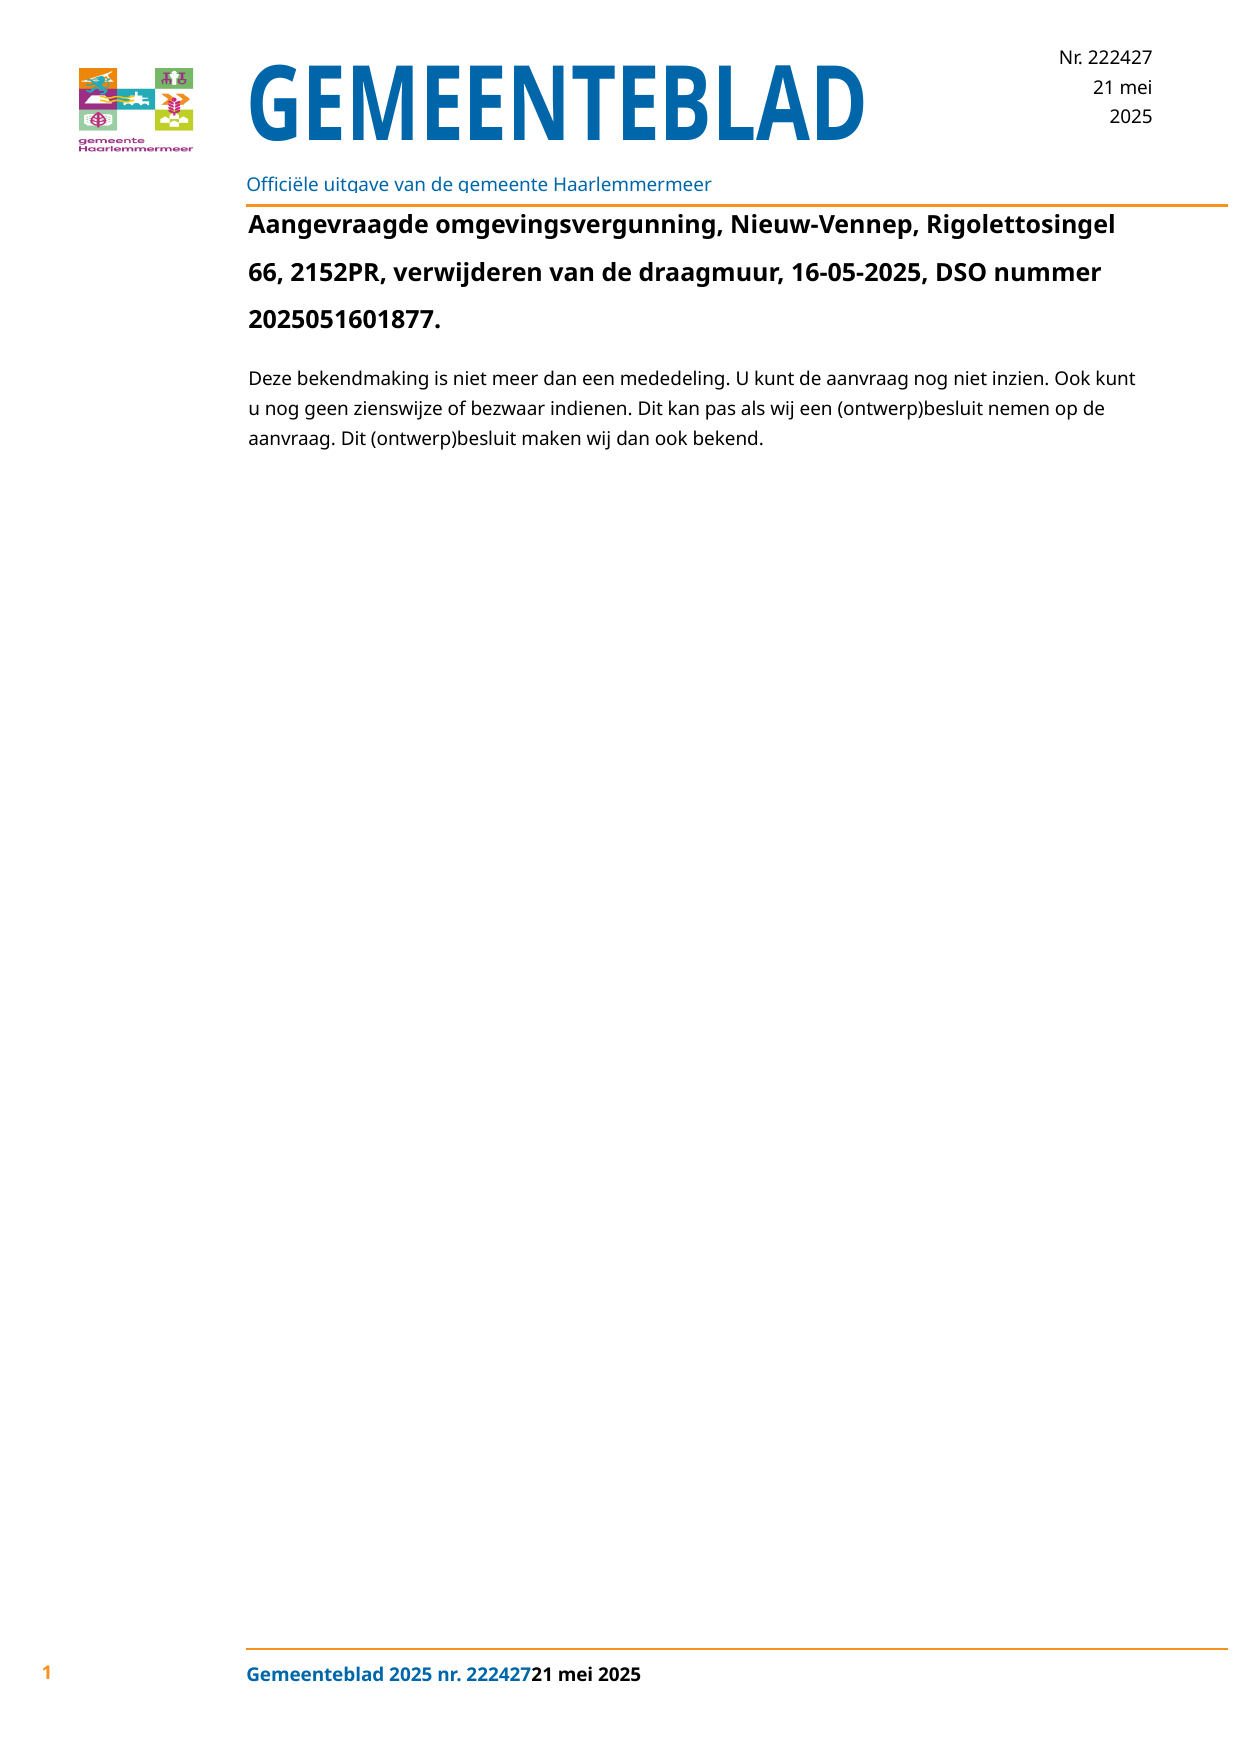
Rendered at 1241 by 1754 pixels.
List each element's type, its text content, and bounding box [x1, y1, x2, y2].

text Deze bekendmaking is niet meer dan een mededeling. U kunt de aanvraag nog niet inzien. Ook kunt u nog geen zienswijze of bezwaar indienen. Dit kan pas als wij een (ontwerp)besluit nemen op de aanvraag. Dit (ontwerp)besluit maken wij dan ook bekend. [248, 366, 1152, 450]
text Aangevraagde omgevingsvergunning, Nieuw-Vennep, Rigolettosingel 66, 2152PR, verwijderen van de draagmuur, 16-05-2025, DSO nummer 2025051601877. [248, 207, 1152, 336]
picture [41, 47, 231, 172]
